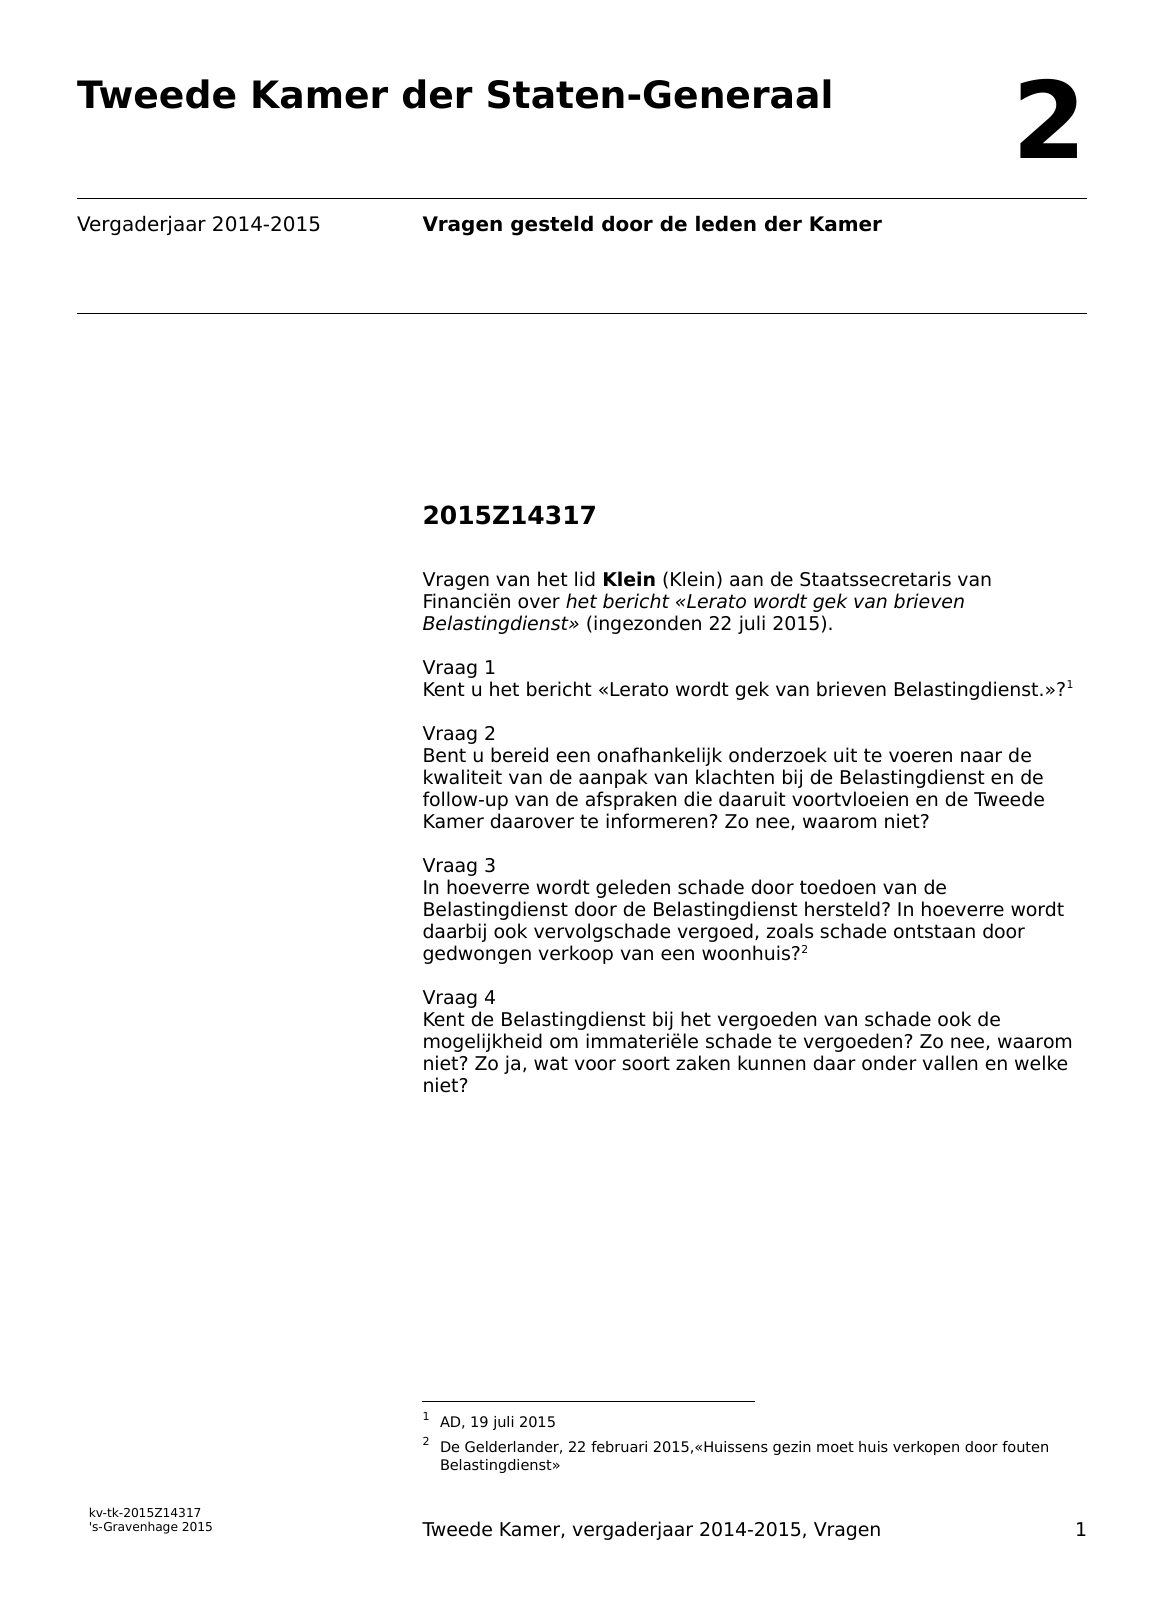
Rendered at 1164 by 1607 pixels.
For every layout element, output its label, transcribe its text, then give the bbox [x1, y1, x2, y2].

text Vraag 1 [422, 657, 1087, 679]
text 2015Z14317 [422, 501, 1087, 531]
table_cell Vergaderjaar 2014-2015 [77, 199, 422, 313]
text De Gelderlander, 22 februari 2015,«Huissens gezin moet huis verkopen door fouten Belastingdienst» [422, 1435, 1087, 1474]
text Vraag 4 [422, 987, 1087, 1009]
text AD, 19 juli 2015 [422, 1410, 1087, 1432]
text Bent u bereid een onafhankelijk onderzoek uit te voeren naar de kwaliteit van de aanpak van klachten bij de Belastingdienst en de follow-up van de afspraken die daaruit voortvloeien en de Tweede Kamer daarover te informeren? Zo nee, waarom niet? [422, 745, 1087, 833]
text In hoeverre wordt geleden schade door toedoen van de Belastingdienst door de Belastingdienst hersteld? In hoeverre wordt daarbij ook vervolgschade vergoed, zoals schade ontstaan door gedwongen verkoop van een woonhuis? [422, 877, 1087, 965]
text Vraag 2 [422, 723, 1087, 745]
text Kent u het bericht «Lerato wordt gek van brieven Belastingdienst.»? [422, 679, 1087, 701]
text Kent de Belastingdienst bij het vergoeden van schade ook de mogelijkheid om immateriële schade te vergoeden? Zo nee, waarom niet? Zo ja, wat voor soort zaken kunnen daar onder vallen en welke niet? [422, 1009, 1087, 1097]
text Vraag 3 [422, 855, 1087, 877]
table_header 2 [886, 59, 1087, 198]
table_header Tweede Kamer der Staten-Generaal [77, 59, 886, 198]
table_cell Vragen gesteld door de leden der Kamer [422, 199, 1087, 313]
text kv-tk-2015Z14317 [88, 1506, 323, 1520]
text Vragen van het lid Klein (Klein) aan de Staatssecretaris van Financiën over het bericht «Lerato wordt gek van brieven Belastingdienst» (ingezonden 22 juli 2015). [422, 569, 1087, 635]
text 's-Gravenhage 2015 [88, 1520, 323, 1534]
